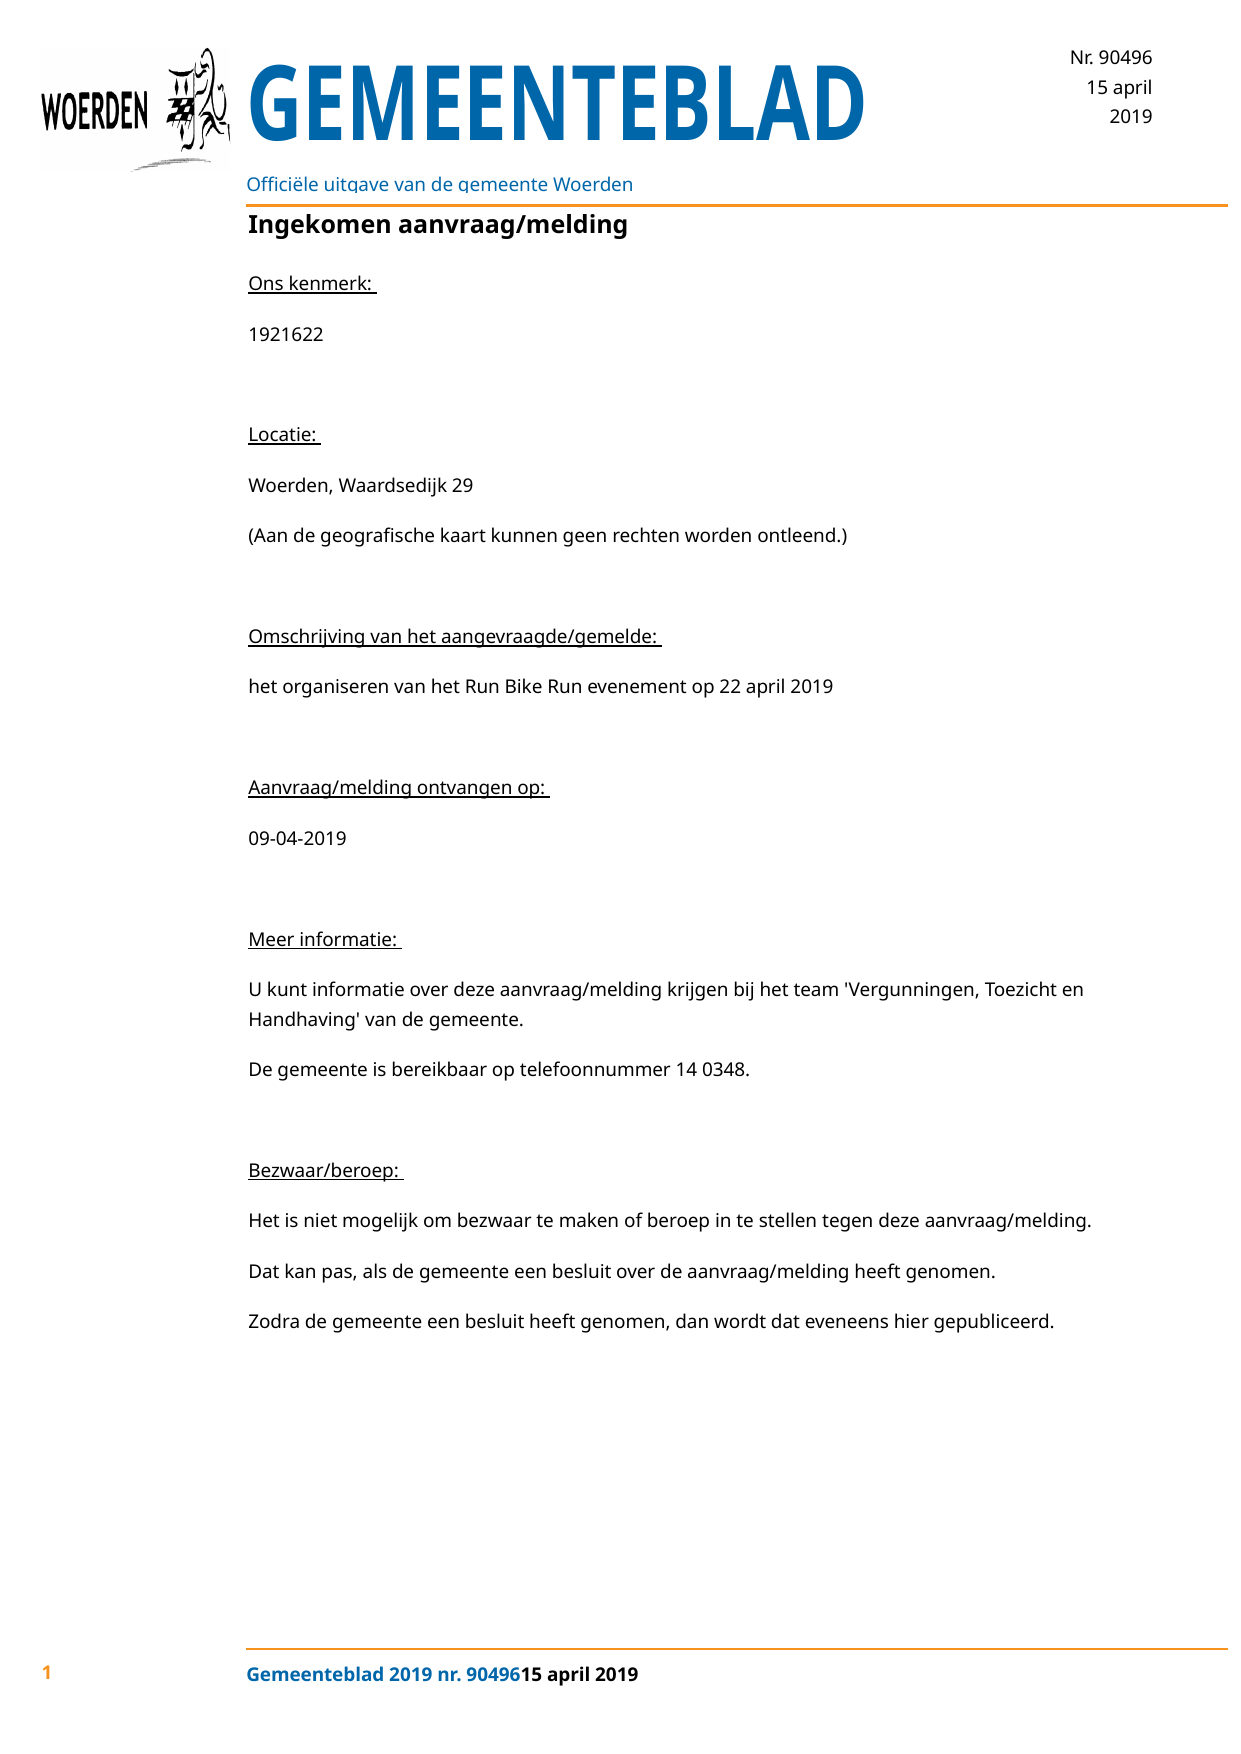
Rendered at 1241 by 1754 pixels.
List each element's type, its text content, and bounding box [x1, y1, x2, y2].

text Zodra de gemeente een besluit heeft genomen, dan wordt dat eveneens hier gepubliceerd. [248, 1308, 1152, 1334]
text Aanvraag/melding ontvangen op: [248, 774, 1152, 800]
text Meer informatie: [248, 926, 1152, 951]
text Locatie: [248, 422, 1152, 447]
text Omschrijving van het aangevraagde/gemelde: [248, 623, 1152, 649]
text De gemeente is bereikbaar op telefoonnummer 14 0348. [248, 1056, 1152, 1082]
text Ons kenmerk: [248, 270, 1152, 296]
text Dat kan pas, als de gemeente een besluit over de aanvraag/melding heeft genomen. [248, 1258, 1152, 1283]
text Bezwaar/beroep: [248, 1157, 1152, 1183]
text het organiseren van het Run Bike Run evenement op 22 april 2019 [248, 674, 1152, 699]
text Woerden, Waardsedijk 29 [248, 472, 1152, 498]
text (Aan de geografische kaart kunnen geen rechten worden ontleend.) [248, 522, 1152, 548]
text Ingekomen aanvraag/melding [248, 207, 1152, 241]
text 1921622 [248, 321, 1152, 346]
picture [41, 47, 231, 172]
text U kunt informatie over deze aanvraag/melding krijgen bij het team 'Vergunningen, Toezicht en Handhaving' van de gemeente. [248, 976, 1152, 1031]
text 09-04-2019 [248, 825, 1152, 851]
text Het is niet mogelijk om bezwaar te maken of beroep in te stellen tegen deze aanvraag/melding. [248, 1207, 1152, 1233]
